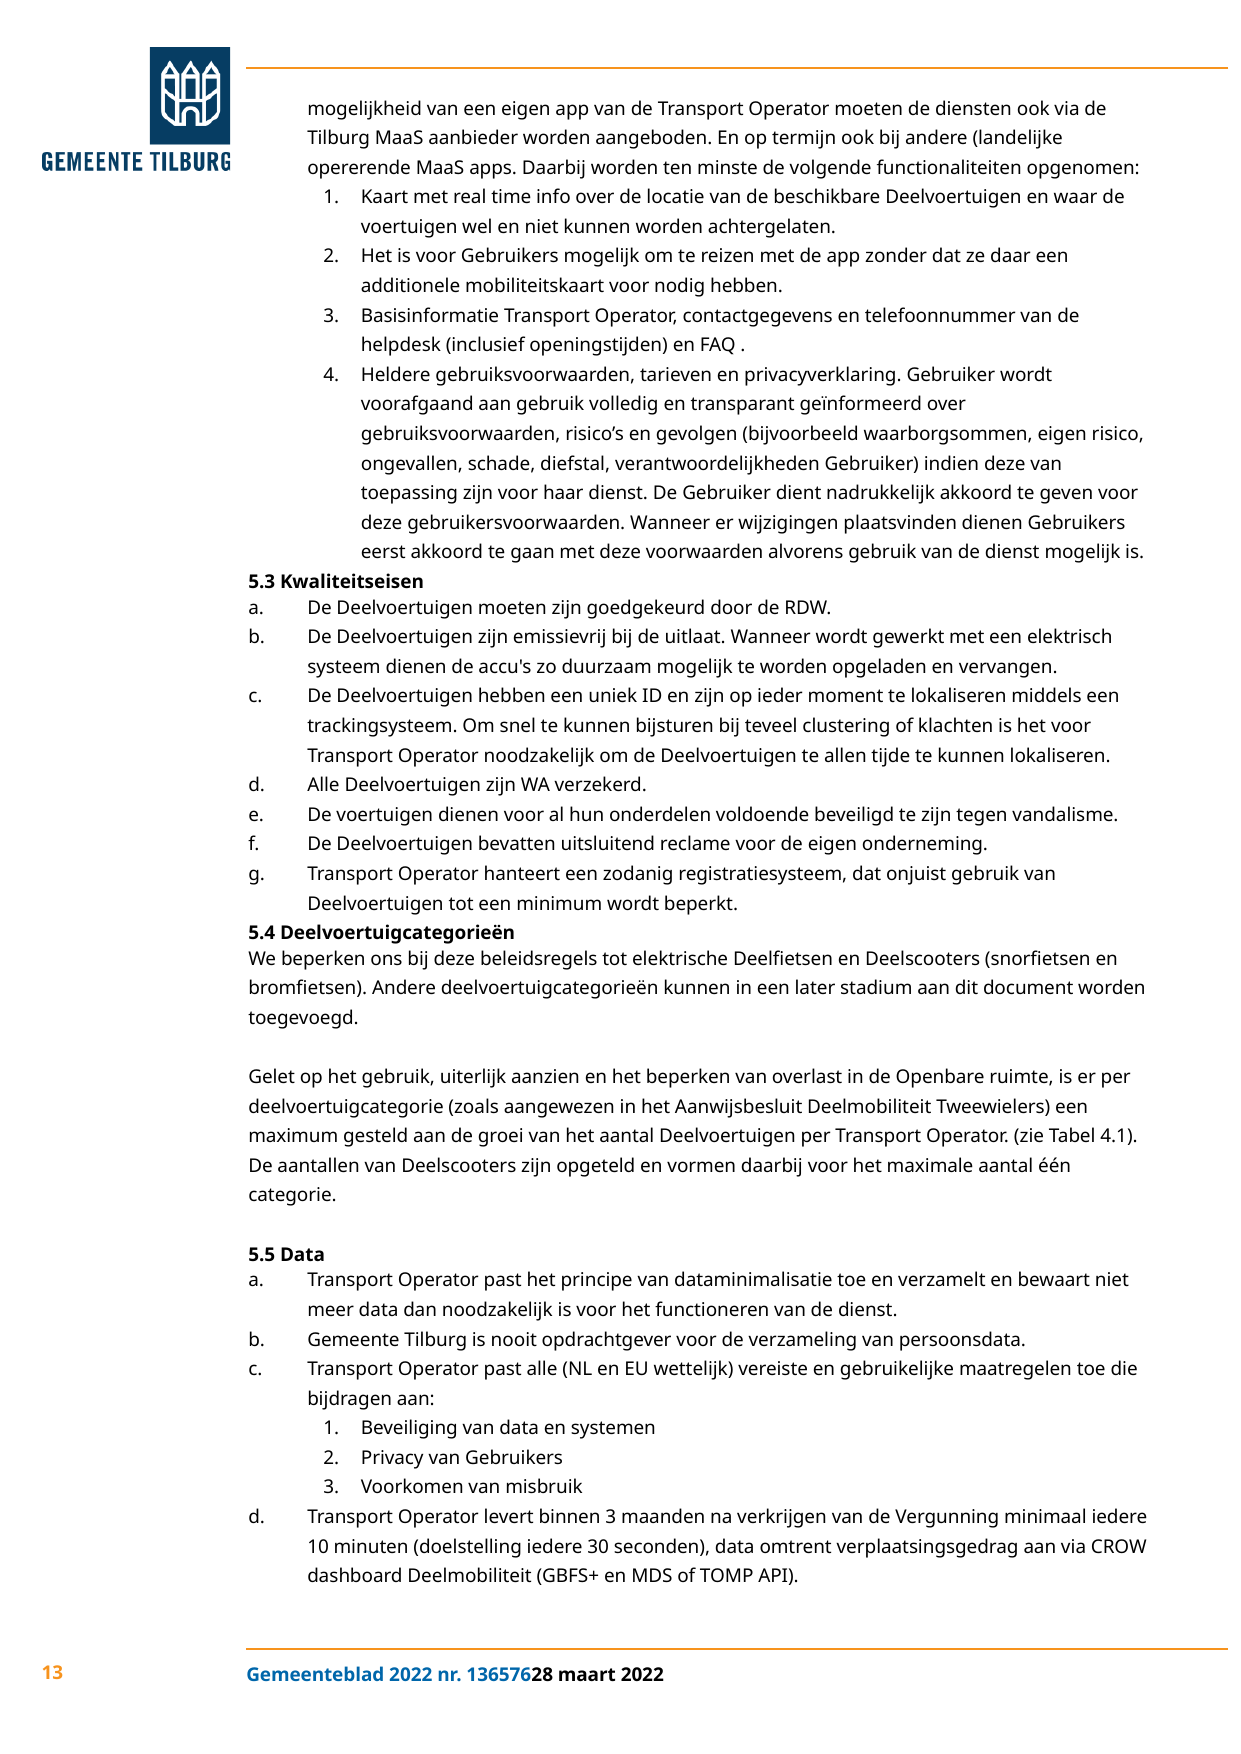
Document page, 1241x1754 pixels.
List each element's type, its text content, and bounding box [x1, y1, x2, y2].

list Gemeente Tilburg is nooit opdrachtgever voor de verzameling van persoonsdata. [248, 1326, 1152, 1351]
list Het is voor Gebruikers mogelijk om te reizen met de app zonder dat ze daar een additionele mobiliteitskaart voor nodig hebben. [323, 243, 1152, 298]
list De voertuigen dienen voor al hun onderdelen voldoende beveiligd te zijn tegen vandalisme. [248, 801, 1152, 827]
list Heldere gebruiksvoorwaarden, tarieven en privacyverklaring. Gebruiker wordt voorafgaand aan gebruik volledig en transparant geïnformeerd over gebruiksvoorwaarden, risico’s en gevolgen (bijvoorbeeld waarborgsommen, eigen risico, ongevallen, schade, diefstal, verantwoordelijkheden Gebruiker) indien deze van toepassing zijn voor haar dienst. De Gebruiker dient nadrukkelijk akkoord te geven voor deze gebruikersvoorwaarden. Wanneer er wijzigingen plaatsvinden dienen Gebruikers eerst akkoord te gaan met deze voorwaarden alvorens gebruik van de dienst mogelijk is. [323, 361, 1152, 564]
text 5.3 Kwaliteitseisen [248, 568, 1152, 594]
list De Deelvoertuigen zijn emissievrij bij de uitlaat. Wanneer wordt gewerkt met een elektrisch systeem dienen de accu's zo duurzaam mogelijk te worden opgeladen en vervangen. [248, 623, 1152, 679]
list Transport Operator past het principe van dataminimalisatie toe en verzamelt en bewaart niet meer data dan noodzakelijk is voor het functioneren van de dienst. [248, 1267, 1152, 1322]
text 5.4 Deelvoertuigcategorieën [248, 919, 1152, 945]
list Transport Operator past alle (NL en EU wettelijk) vereiste en gebruikelijke maatregelen toe die bijdragen aan: [248, 1355, 1152, 1411]
list mogelijkheid van een eigen app van de Transport Operator moeten de diensten ook via de Tilburg MaaS aanbieder worden aangeboden. En op termijn ook bij andere (landelijke opererende MaaS apps. Daarbij worden ten minste de volgende functionaliteiten opgenomen: [248, 95, 1152, 180]
list De Deelvoertuigen hebben een uniek ID en zijn op ieder moment te lokaliseren middels een trackingsysteem. Om snel te kunnen bijsturen bij teveel clustering of klachten is het voor Transport Operator noodzakelijk om de Deelvoertuigen te allen tijde te kunnen lokaliseren. [248, 683, 1152, 767]
list Basisinformatie Transport Operator, contactgegevens en telefoonnummer van de helpdesk (inclusief openingstijden) en FAQ . [323, 302, 1152, 357]
list Kaart met real time info over de locatie van de beschikbare Deelvoertuigen en waar de voertuigen wel en niet kunnen worden achtergelaten. [323, 183, 1152, 239]
list De Deelvoertuigen moeten zijn goedgekeurd door de RDW. [248, 594, 1152, 619]
list Alle Deelvoertuigen zijn WA verzekerd. [248, 771, 1152, 797]
list Transport Operator levert binnen 3 maanden na verkrijgen van de Vergunning minimaal iedere 10 minuten (doelstelling iedere 30 seconden), data omtrent verplaatsingsgedrag aan via CROW dashboard Deelmobiliteit (GBFS+ en MDS of TOMP API). [248, 1503, 1152, 1588]
text Gelet op het gebruik, uiterlijk aanzien en het beperken van overlast in de Openbare ruimte, is er per deelvoertuigcategorie (zoals aangewezen in het Aanwijsbesluit Deelmobiliteit Tweewielers) een maximum gesteld aan de groei van het aantal Deelvoertuigen per Transport Operator. (zie Tabel 4.1). De aantallen van Deelscooters zijn opgeteld en vormen daarbij voor het maximale aantal één categorie. [248, 1063, 1152, 1207]
list Transport Operator hanteert een zodanig registratiesysteem, dat onjuist gebruik van Deelvoertuigen tot een minimum wordt beperkt. [248, 860, 1152, 915]
text We beperken ons bij deze beleidsregels tot elektrische Deelfietsen en Deelscooters (snorfietsen en bromfietsen). Andere deelvoertuigcategorieën kunnen in een later stadium aan dit document worden toegevoegd. [248, 945, 1152, 1030]
text 5.5 Data [248, 1241, 1152, 1267]
list De Deelvoertuigen bevatten uitsluitend reclame voor de eigen onderneming. [248, 831, 1152, 856]
list Privacy van Gebruikers [323, 1444, 1152, 1470]
picture [41, 47, 231, 172]
list Voorkomen van misbruik [323, 1474, 1152, 1499]
list Beveiliging van data en systemen [323, 1414, 1152, 1440]
